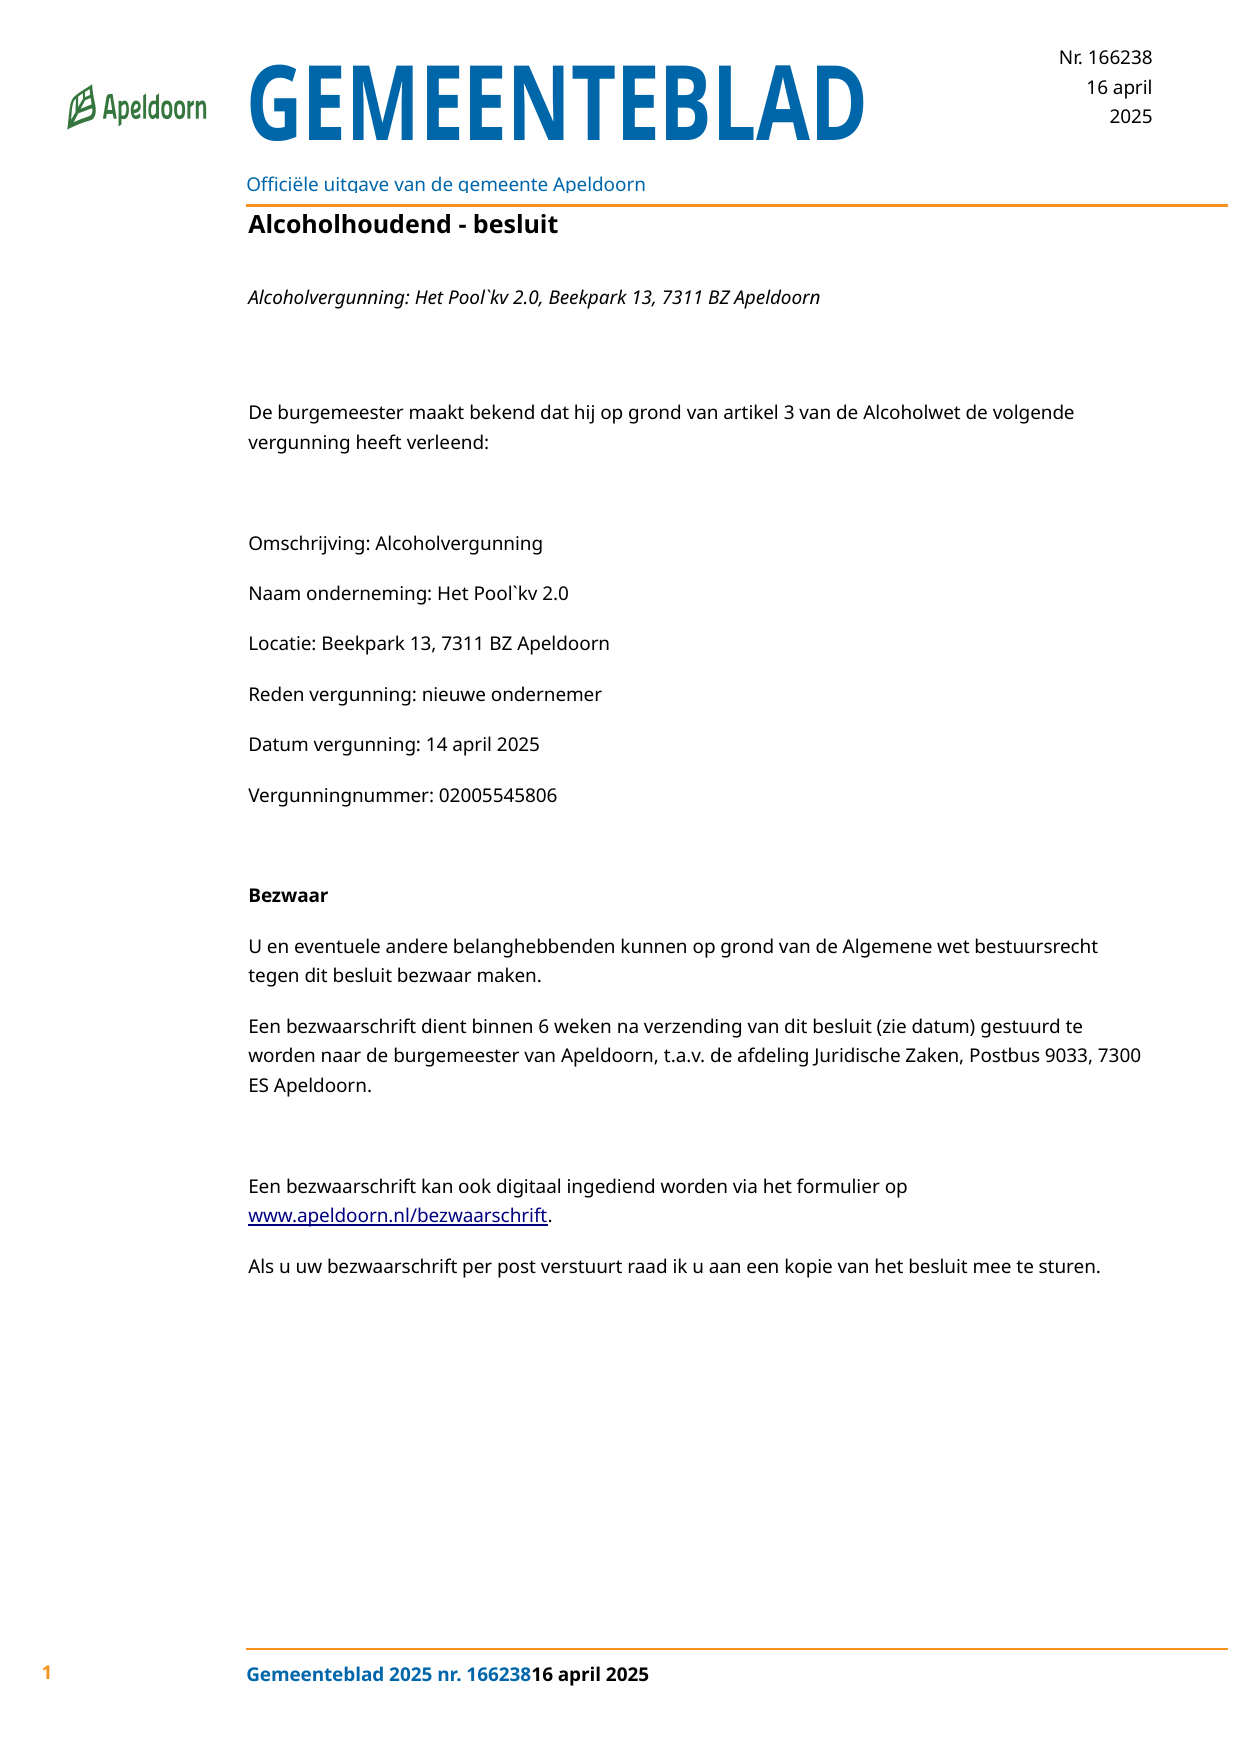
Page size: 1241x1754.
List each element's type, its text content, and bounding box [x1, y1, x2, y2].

text Een bezwaarschrift dient binnen 6 weken na verzending van dit besluit (zie datum) gestuurd te worden naar de burgemeester van Apeldoorn, t.a.v. de afdeling Juridische Zaken, Postbus 9033, 7300 ES Apeldoorn. [248, 1013, 1152, 1098]
text Als u uw bezwaarschrift per post verstuurt raad ik u aan een kopie van het besluit mee te sturen. [248, 1253, 1152, 1279]
text Vergunningnummer: 02005545806 [248, 782, 1152, 807]
text Datum vergunning: 14 april 2025 [248, 731, 1152, 757]
text Alcoholhoudend - besluit [248, 207, 1152, 241]
text Reden vergunning: nieuwe ondernemer [248, 681, 1152, 707]
text U en eventuele andere belanghebbenden kunnen op grond van de Algemene wet bestuursrecht tegen dit besluit bezwaar maken. [248, 933, 1152, 988]
text De burgemeester maakt bekend dat hij op grond van artikel 3 van de Alcoholwet de volgende vergunning heeft verleend: [248, 399, 1152, 454]
text Omschrijving: Alcoholvergunning [248, 530, 1152, 555]
text Naam onderneming: Het Pool`kv 2.0 [248, 580, 1152, 606]
text Een bezwaarschrift kan ook digitaal ingediend worden via het formulier op www.apeldoorn.nl/bezwaarschrift. [248, 1173, 1152, 1228]
picture [41, 47, 231, 172]
text Bezwaar [248, 883, 1152, 908]
text Locatie: Beekpark 13, 7311 BZ Apeldoorn [248, 631, 1152, 656]
text Alcoholvergunning: Het Pool`kv 2.0, Beekpark 13, 7311 BZ Apeldoorn [248, 284, 1152, 309]
